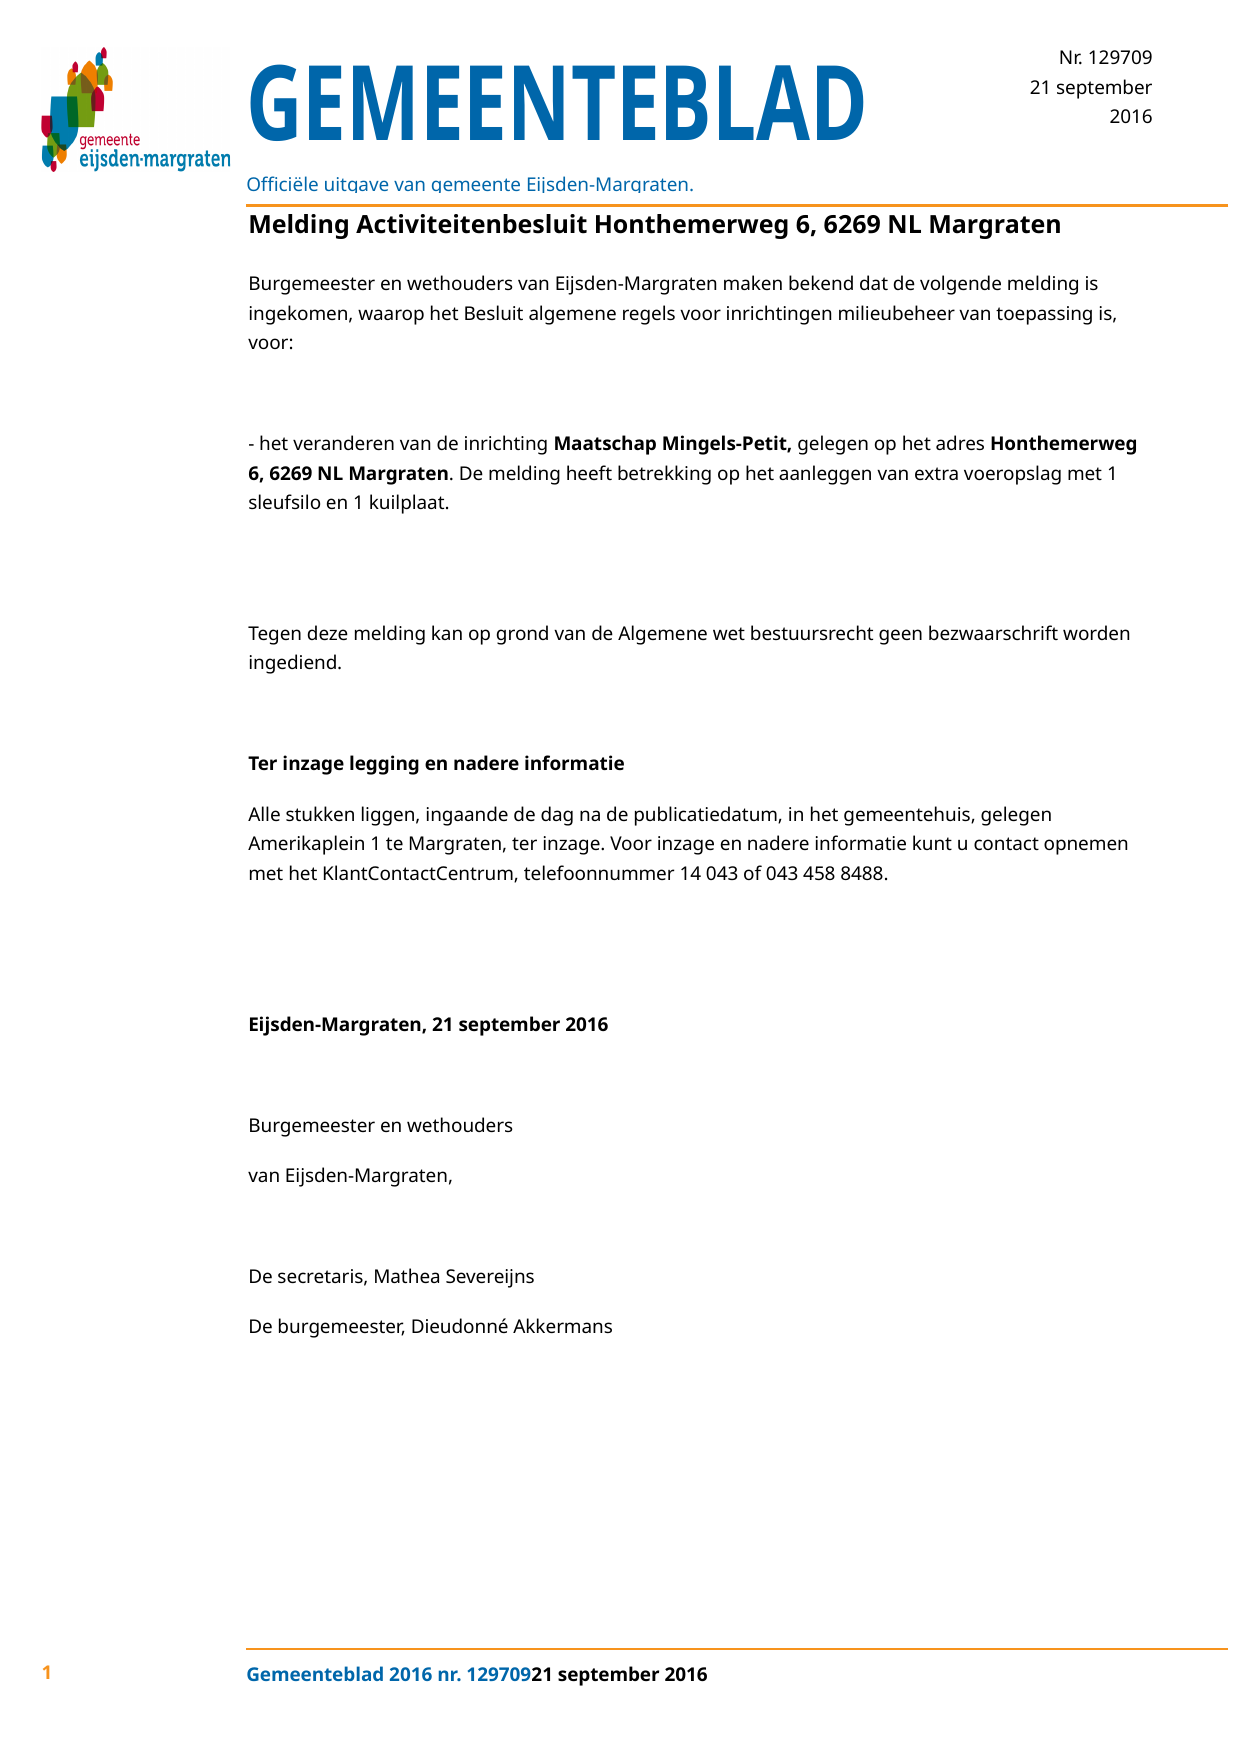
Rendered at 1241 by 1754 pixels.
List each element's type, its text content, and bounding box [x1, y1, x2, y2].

text Eijsden-Margraten, 21 september 2016 [248, 1011, 1152, 1037]
text Alle stukken liggen, ingaande de dag na de publicatiedatum, in het gemeentehuis, gelegen Amerikaplein 1 te Margraten, ter inzage. Voor inzage en nadere informatie kunt u contact opnemen met het KlantContactCentrum, telefoonnummer 14 043 of 043 458 8488. [248, 801, 1152, 886]
text De burgemeester, Dieudonné Akkermans [248, 1314, 1152, 1339]
text De secretaris, Mathea Severeijns [248, 1263, 1152, 1289]
text Ter inzage legging en nadere informatie [248, 750, 1152, 776]
picture [41, 47, 231, 172]
text Tegen deze melding kan op grond van de Algemene wet bestuursrecht geen bezwaarschrift worden ingediend. [248, 620, 1152, 675]
text Burgemeester en wethouders van Eijsden-Margraten maken bekend dat de volgende melding is ingekomen, waarop het Besluit algemene regels voor inrichtingen milieubeheer van toepassing is, voor: [248, 270, 1152, 355]
text - het veranderen van de inrichting Maatschap Mingels-Petit, gelegen op het adres Honthemerweg 6, 6269 NL Margraten. De melding heeft betrekking op het aanleggen van extra voeropslag met 1 sleufsilo en 1 kuilplaat. [248, 430, 1152, 515]
text Burgemeester en wethouders [248, 1112, 1152, 1138]
text van Eijsden-Margraten, [248, 1162, 1152, 1188]
text Melding Activiteitenbesluit Honthemerweg 6, 6269 NL Margraten [248, 207, 1152, 241]
